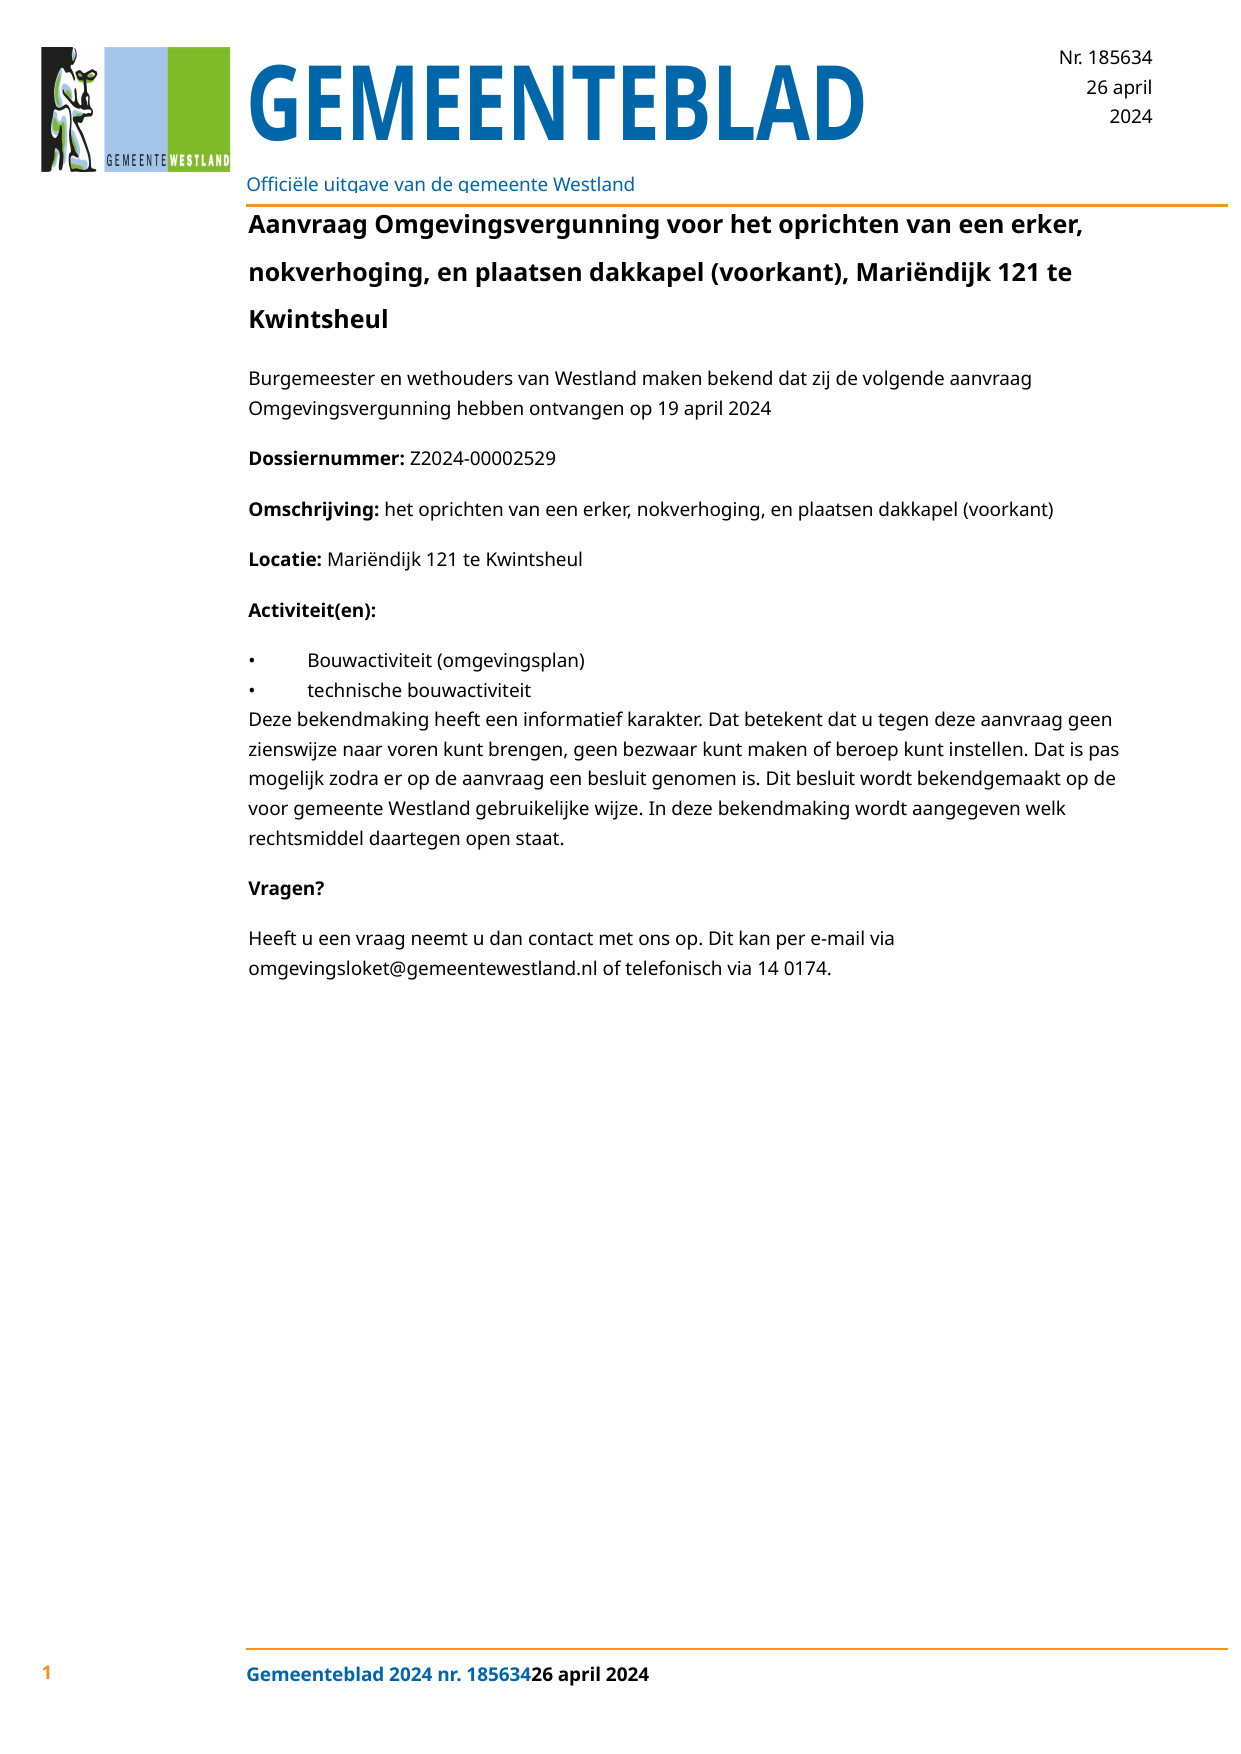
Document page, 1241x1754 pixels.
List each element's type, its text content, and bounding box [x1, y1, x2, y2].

text Deze bekendmaking heeft een informatief karakter. Dat betekent dat u tegen deze aanvraag geen zienswijze naar voren kunt brengen, geen bezwaar kunt maken of beroep kunt instellen. Dat is pas mogelijk zodra er op de aanvraag een besluit genomen is. Dit besluit wordt bekendgemaakt op de voor gemeente Westland gebruikelijke wijze. In deze bekendmaking wordt aangegeven welk rechtsmiddel daartegen open staat. [248, 706, 1152, 850]
text Omschrijving: het oprichten van een erker, nokverhoging, en plaatsen dakkapel (voorkant) [248, 496, 1152, 522]
picture [41, 47, 231, 172]
text Burgemeester en wethouders van Westland maken bekend dat zij de volgende aanvraag Omgevingsvergunning hebben ontvangen op 19 april 2024 [248, 366, 1152, 421]
text Activiteit(en): [248, 597, 1152, 622]
text Aanvraag Omgevingsvergunning voor het oprichten van een erker, nokverhoging, en plaatsen dakkapel (voorkant), Mariëndijk 121 te Kwintsheul [248, 207, 1152, 336]
list Bouwactiviteit (omgevingsplan) [248, 647, 1152, 673]
text Locatie: Mariëndijk 121 te Kwintsheul [248, 546, 1152, 572]
text Heeft u een vraag neemt u dan contact met ons op. Dit kan per e-mail via omgevingsloket@gemeentewestland.nl of telefonisch via 14 0174. [248, 926, 1152, 981]
list technische bouwactiviteit [248, 677, 1152, 702]
text Vragen? [248, 875, 1152, 901]
text Dossiernummer: Z2024-00002529 [248, 446, 1152, 471]
